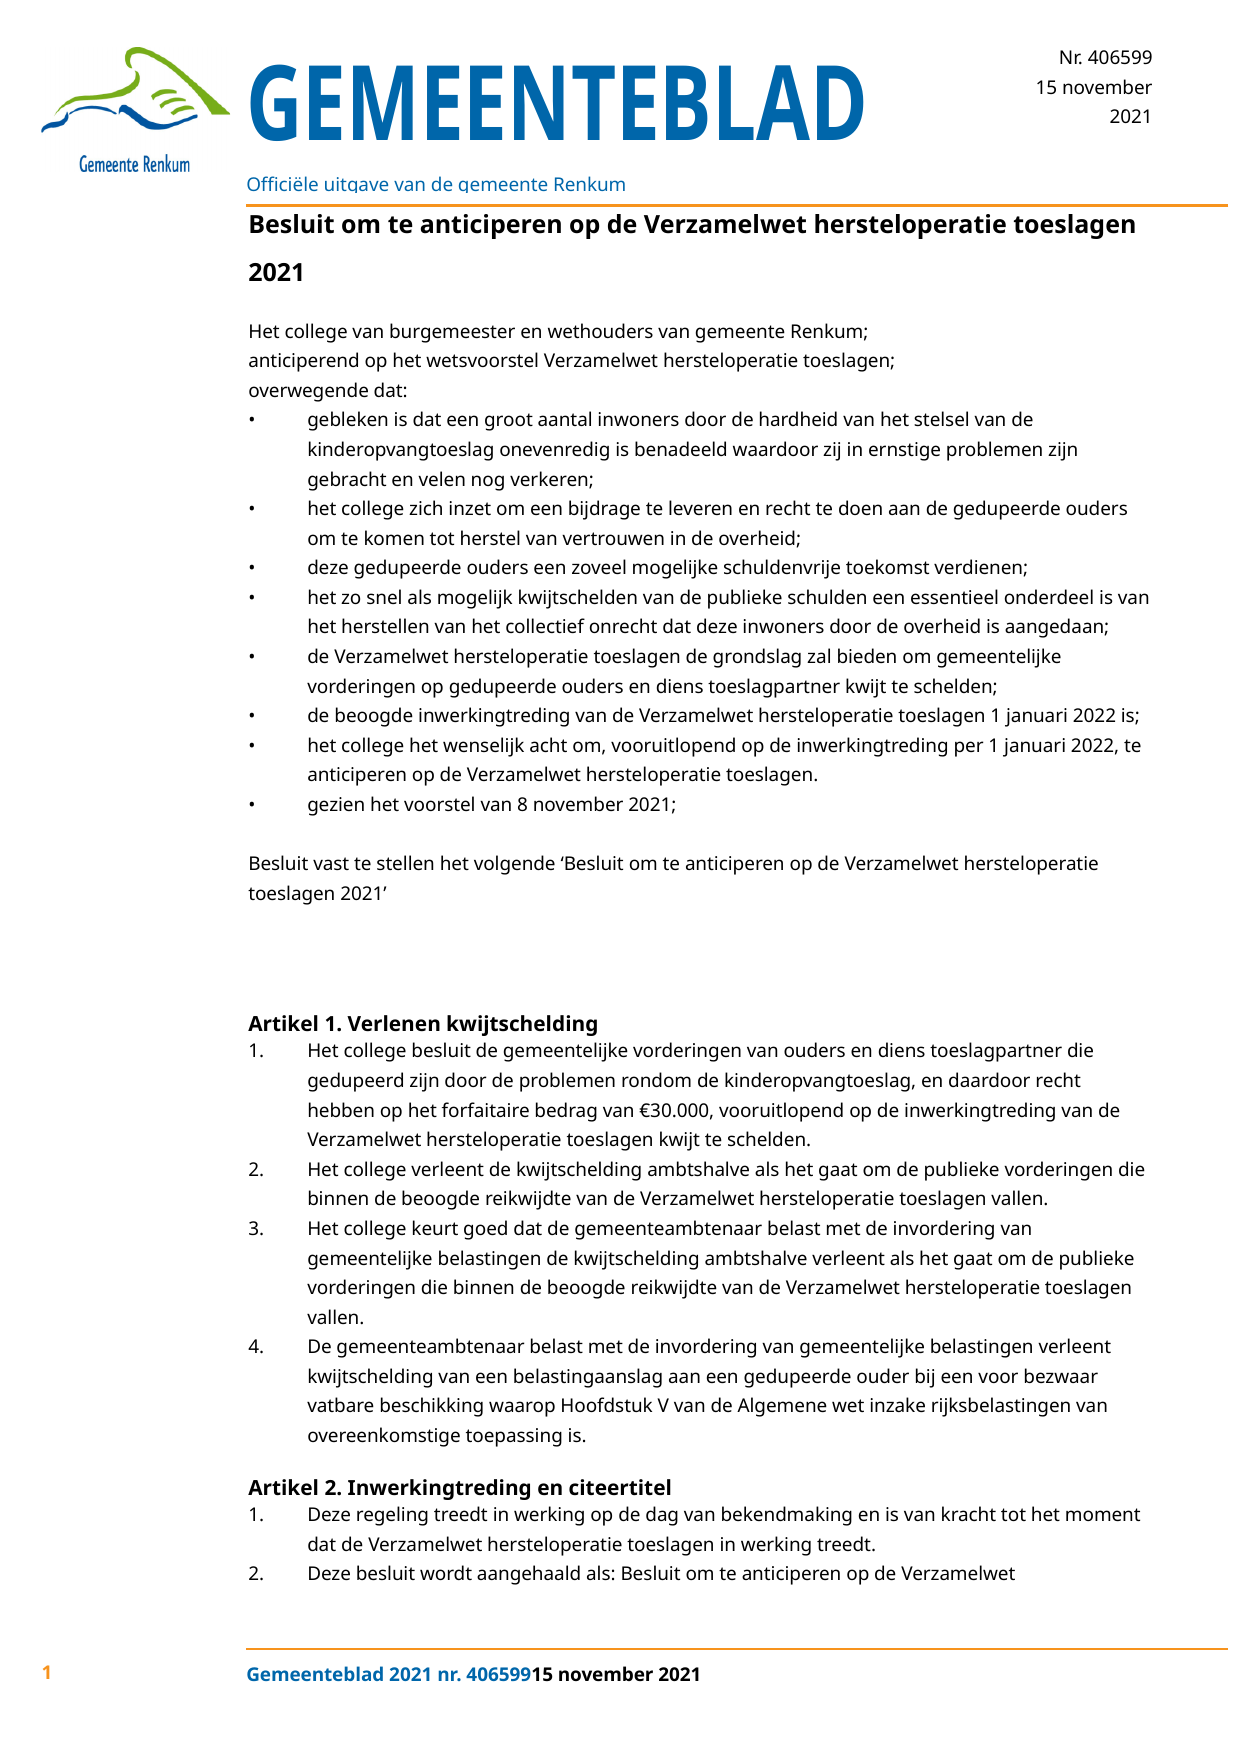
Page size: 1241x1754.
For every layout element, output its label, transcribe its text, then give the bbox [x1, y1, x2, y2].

picture [41, 47, 231, 172]
list Het college keurt goed dat de gemeenteambtenaar belast met de invordering van gemeentelijke belastingen de kwijtschelding ambtshalve verleent als het gaat om de publieke vorderingen die binnen de beoogde reikwijdte van de Verzamelwet hersteloperatie toeslagen vallen. [248, 1215, 1152, 1330]
list Het college verleent de kwijtschelding ambtshalve als het gaat om de publieke vorderingen die binnen de beoogde reikwijdte van de Verzamelwet hersteloperatie toeslagen vallen. [248, 1156, 1152, 1211]
text Artikel 2. Inwerkingtreding en citeertitel [248, 1473, 1152, 1501]
text anticiperend op het wetsvoorstel Verzamelwet hersteloperatie toeslagen; [248, 347, 1152, 373]
list Het college besluit de gemeentelijke vorderingen van ouders en diens toeslagpartner die gedupeerd zijn door de problemen rondom de kinderopvangtoeslag, en daardoor recht hebben op het forfaitaire bedrag van €30.000, vooruitlopend op de inwerkingtreding van de Verzamelwet hersteloperatie toeslagen kwijt te schelden. [248, 1038, 1152, 1152]
list deze gedupeerde ouders een zoveel mogelijke schuldenvrije toekomst verdienen; [248, 554, 1152, 580]
list Deze regeling treedt in werking op de dag van bekendmaking en is van kracht tot het moment dat de Verzamelwet hersteloperatie toeslagen in werking treedt. [248, 1501, 1152, 1556]
text Besluit vast te stellen het volgende ‘Besluit om te anticiperen op de Verzamelwet hersteloperatie toeslagen 2021’ [248, 850, 1152, 906]
text Artikel 1. Verlenen kwijtschelding [248, 1009, 1152, 1038]
list het zo snel als mogelijk kwijtschelden van de publieke schulden een essentieel onderdeel is van het herstellen van het collectief onrecht dat deze inwoners door de overheid is aangedaan; [248, 584, 1152, 639]
list het college het wenselijk acht om, vooruitlopend op de inwerkingtreding per 1 januari 2022, te anticiperen op de Verzamelwet hersteloperatie toeslagen. [248, 732, 1152, 787]
list de beoogde inwerkingtreding van de Verzamelwet hersteloperatie toeslagen 1 januari 2022 is; [248, 702, 1152, 728]
list De gemeenteambtenaar belast met de invordering van gemeentelijke belastingen verleent kwijtschelding van een belastingaanslag aan een gedupeerde ouder bij een voor bezwaar vatbare beschikking waarop Hoofdstuk V van de Algemene wet inzake rijksbelastingen van overeenkomstige toepassing is. [248, 1333, 1152, 1448]
text overwegende dat: [248, 377, 1152, 403]
list gezien het voorstel van 8 november 2021; [248, 791, 1152, 817]
list gebleken is dat een groot aantal inwoners door de hardheid van het stelsel van de kinderopvangtoeslag onevenredig is benadeeld waardoor zij in ernstige problemen zijn gebracht en velen nog verkeren; [248, 407, 1152, 492]
list het college zich inzet om een bijdrage te leveren en recht te doen aan de gedupeerde ouders om te komen tot herstel van vertrouwen in de overheid; [248, 495, 1152, 551]
text Besluit om te anticiperen op de Verzamelwet hersteloperatie toeslagen 2021 [248, 207, 1152, 288]
list de Verzamelwet hersteloperatie toeslagen de grondslag zal bieden om gemeentelijke vorderingen op gedupeerde ouders en diens toeslagpartner kwijt te schelden; [248, 643, 1152, 699]
text Het college van burgemeester en wethouders van gemeente Renkum; [248, 318, 1152, 344]
list Deze besluit wordt aangehaald als: Besluit om te anticiperen op de Verzamelwet [248, 1560, 1152, 1586]
